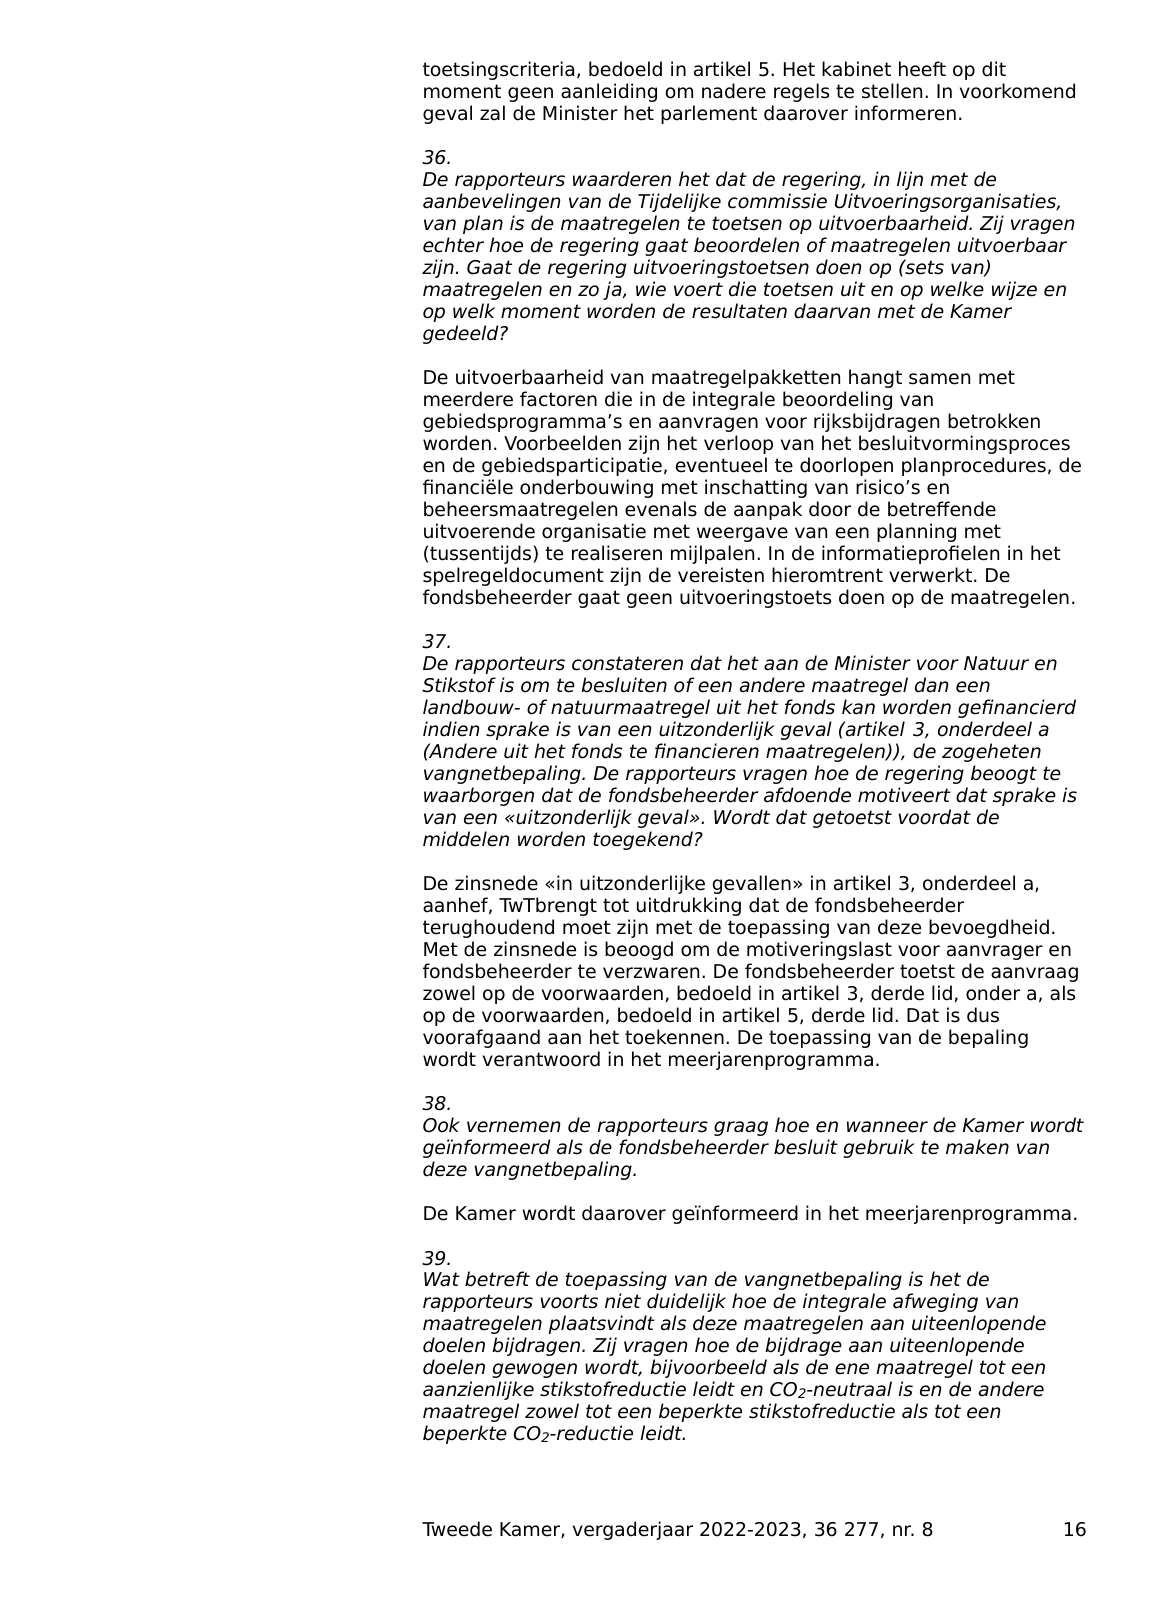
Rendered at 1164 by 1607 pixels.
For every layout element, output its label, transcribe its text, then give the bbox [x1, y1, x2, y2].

text De zinsnede «in uitzonderlijke gevallen» in artikel 3, onderdeel a, aanhef, TwTbrengt tot uitdrukking dat de fondsbeheerder terughoudend moet zijn met de toepassing van deze bevoegdheid. Met de zinsnede is beoogd om de motiveringslast voor aanvrager en fondsbeheerder te verzwaren. De fondsbeheerder toetst de aanvraag zowel op de voorwaarden, bedoeld in artikel 3, derde lid, onder a, als op de voorwaarden, bedoeld in artikel 5, derde lid. Dat is dus voorafgaand aan het toekennen. De toepassing van de bepaling wordt verantwoord in het meerjarenprogramma. [422, 873, 1087, 1071]
text Wat betreft de toepassing van de vangnetbepaling is het de rapporteurs voorts niet duidelijk hoe de integrale afweging van maatregelen plaatsvindt als deze maatregelen aan uiteenlopende doelen bijdragen. Zij vragen hoe de bijdrage aan uiteenlopende doelen gewogen wordt, bijvoorbeeld als de ene maatregel tot een aanzienlijke stikstofreductie leidt en CO2-neutraal is en de andere maatregel zowel tot een beperkte stikstofreductie als tot een beperkte CO2-reductie leidt. [422, 1269, 1087, 1445]
text 39. [422, 1247, 1087, 1269]
text 38. [422, 1093, 1087, 1115]
text Ook vernemen de rapporteurs graag hoe en wanneer de Kamer wordt geïnformeerd als de fondsbeheerder besluit gebruik te maken van deze vangnetbepaling. [422, 1115, 1087, 1181]
text De Kamer wordt daarover geïnformeerd in het meerjarenprogramma. [422, 1203, 1087, 1225]
text toetsingscriteria, bedoeld in artikel 5. Het kabinet heeft op dit moment geen aanleiding om nadere regels te stellen. In voorkomend geval zal de Minister het parlement daarover informeren. [422, 59, 1087, 125]
text De rapporteurs waarderen het dat de regering, in lijn met de aanbevelingen van de Tijdelijke commissie Uitvoeringsorganisaties, van plan is de maatregelen te toetsen op uitvoerbaarheid. Zij vragen echter hoe de regering gaat beoordelen of maatregelen uitvoerbaar zijn. Gaat de regering uitvoeringstoetsen doen op (sets van) maatregelen en zo ja, wie voert die toetsen uit en op welke wijze en op welk moment worden de resultaten daarvan met de Kamer gedeeld? [422, 169, 1087, 345]
text 36. [422, 147, 1087, 169]
text De rapporteurs constateren dat het aan de Minister voor Natuur en Stikstof is om te besluiten of een andere maatregel dan een landbouw- of natuurmaatregel uit het fonds kan worden gefinancierd indien sprake is van een uitzonderlijk geval (artikel 3, onderdeel a (Andere uit het fonds te financieren maatregelen)), de zogeheten vangnetbepaling. De rapporteurs vragen hoe de regering beoogt te waarborgen dat de fondsbeheerder afdoende motiveert dat sprake is van een «uitzonderlijk geval». Wordt dat getoetst voordat de middelen worden toegekend? [422, 653, 1087, 851]
text 37. [422, 631, 1087, 653]
text De uitvoerbaarheid van maatregelpakketten hangt samen met meerdere factoren die in de integrale beoordeling van gebiedsprogramma’s en aanvragen voor rijksbijdragen betrokken worden. Voorbeelden zijn het verloop van het besluitvormingsproces en de gebiedsparticipatie, eventueel te doorlopen planprocedures, de financiële onderbouwing met inschatting van risico’s en beheersmaatregelen evenals de aanpak door de betreffende uitvoerende organisatie met weergave van een planning met (tussentijds) te realiseren mijlpalen. In de informatieprofielen in het spelregeldocument zijn de vereisten hieromtrent verwerkt. De fondsbeheerder gaat geen uitvoeringstoets doen op de maatregelen. [422, 367, 1087, 609]
